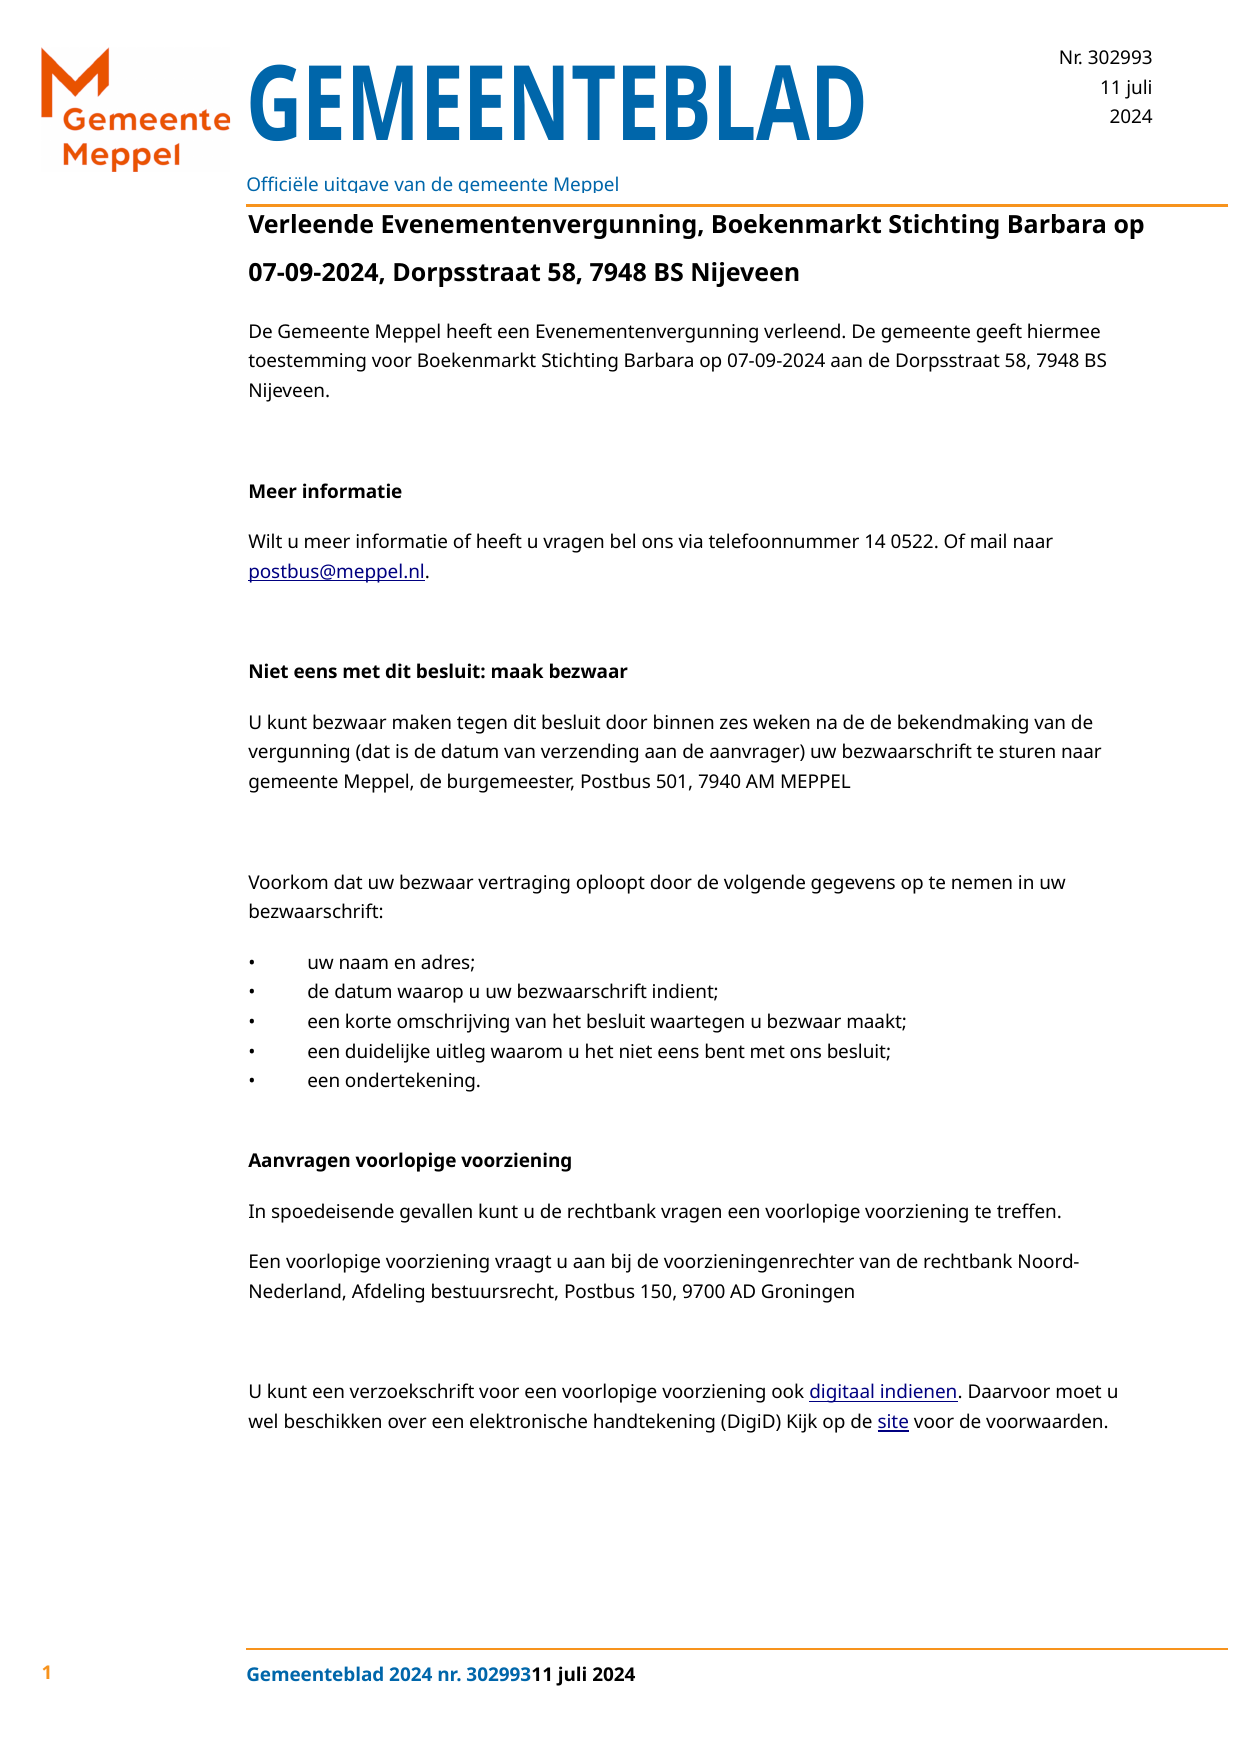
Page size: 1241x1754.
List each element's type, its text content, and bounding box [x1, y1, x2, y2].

text De Gemeente Meppel heeft een Evenementenvergunning verleend. De gemeente geeft hiermee toestemming voor Boekenmarkt Stichting Barbara op 07-09-2024 aan de Dorpsstraat 58, 7948 BS Nijeveen. [248, 318, 1152, 403]
text Verleende Evenementenvergunning, Boekenmarkt Stichting Barbara op 07-09-2024, Dorpsstraat 58, 7948 BS Nijeveen [248, 207, 1152, 288]
list een ondertekening. [248, 1067, 1152, 1093]
list uw naam en adres; [248, 949, 1152, 975]
text Voorkom dat uw bezwaar vertraging oploopt door de volgende gegevens op te nemen in uw bezwaarschrift: [248, 869, 1152, 924]
text U kunt een verzoekschrift voor een voorlopige voorziening ook digitaal indienen. Daarvoor moet u wel beschikken over een elektronische handtekening (DigiD) Kijk op de site voor de voorwaarden. [248, 1379, 1152, 1434]
text Een voorlopige voorziening vraagt u aan bij de voorzieningenrechter van de rechtbank Noord-Nederland, Afdeling bestuursrecht, Postbus 150, 9700 AD Groningen [248, 1248, 1152, 1304]
text Wilt u meer informatie of heeft u vragen bel ons via telefoonnummer 14 0522. Of mail naar postbus@meppel.nl. [248, 528, 1152, 584]
list een korte omschrijving van het besluit waartegen u bezwaar maakt; [248, 1008, 1152, 1034]
text Meer informatie [248, 478, 1152, 504]
list de datum waarop u uw bezwaarschrift indient; [248, 979, 1152, 1004]
text Aanvragen voorlopige voorziening [248, 1147, 1152, 1173]
text In spoedeisende gevallen kunt u de rechtbank vragen een voorlopige voorziening te treffen. [248, 1198, 1152, 1224]
text U kunt bezwaar maken tegen dit besluit door binnen zes weken na de de bekendmaking van de vergunning (dat is de datum van verzending aan de aanvrager) uw bezwaarschrift te sturen naar gemeente Meppel, de burgemeester, Postbus 501, 7940 AM MEPPEL [248, 709, 1152, 794]
text Niet eens met dit besluit: maak bezwaar [248, 659, 1152, 684]
list een duidelijke uitleg waarom u het niet eens bent met ons besluit; [248, 1038, 1152, 1064]
picture [41, 47, 231, 172]
